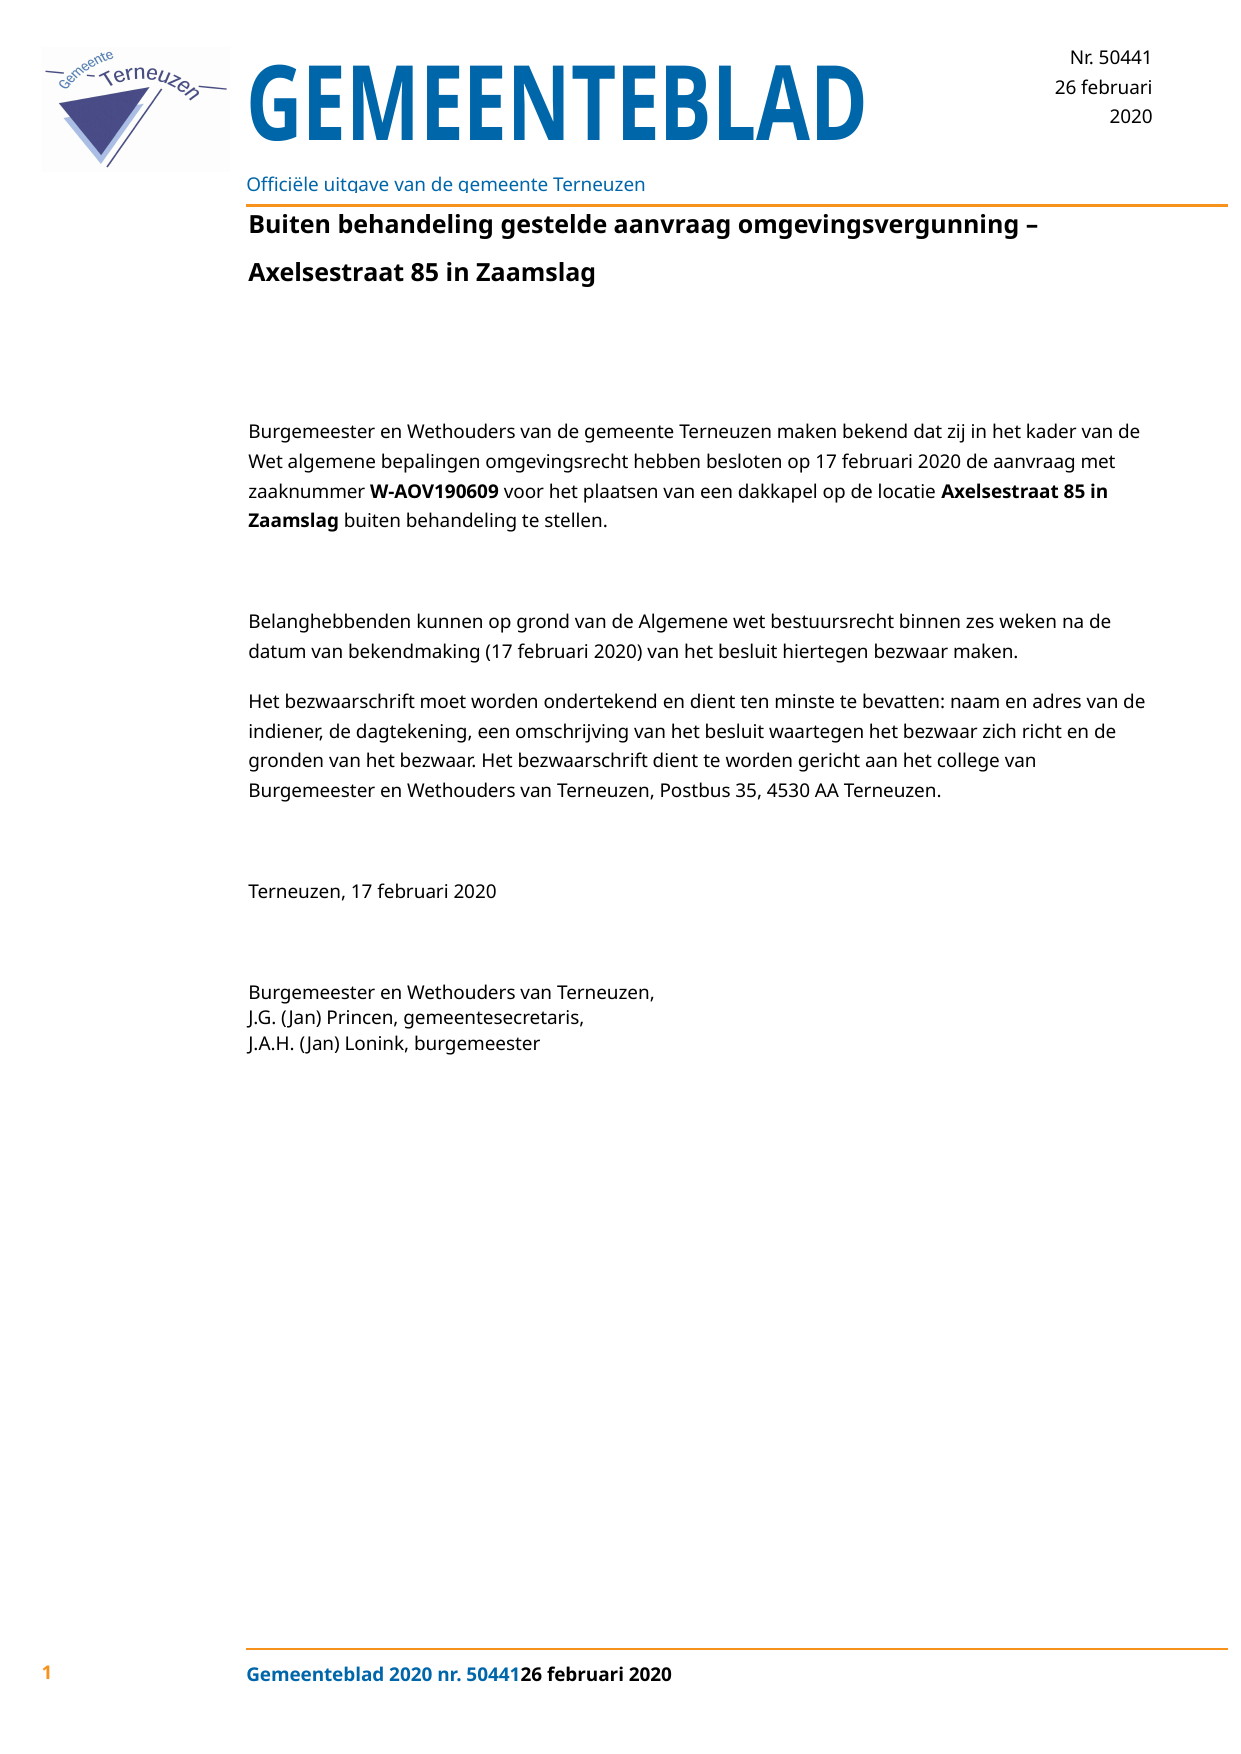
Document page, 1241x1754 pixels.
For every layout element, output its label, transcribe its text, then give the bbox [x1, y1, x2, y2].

table_header Burgemeester en Wethouders van Terneuzen, [248, 979, 1152, 1004]
text Burgemeester en Wethouders van de gemeente Terneuzen maken bekend dat zij in het kader van de Wet algemene bepalingen omgevingsrecht hebben besloten op 17 februari 2020 de aanvraag met zaaknummer W-AOV190609 voor het plaatsen van een dakkapel op de locatie Axelsestraat 85 in Zaamslag buiten behandeling te stellen. [248, 419, 1152, 533]
text Het bezwaarschrift moet worden ondertekend en dient ten minste te bevatten: naam en adres van de indiener, de dagtekening, een omschrijving van het besluit waartegen het bezwaar zich richt en de gronden van het bezwaar. Het bezwaarschrift dient te worden gericht aan het college van Burgemeester en Wethouders van Terneuzen, Postbus 35, 4530 AA Terneuzen. [248, 688, 1152, 803]
text Buiten behandeling gestelde aanvraag omgevingsvergunning – Axelsestraat 85 in Zaamslag [248, 207, 1152, 288]
text Belanghebbenden kunnen op grond van de Algemene wet bestuursrecht binnen zes weken na de datum van bekendmaking (17 februari 2020) van het besluit hiertegen bezwaar maken. [248, 608, 1152, 664]
table_cell J.A.H. (Jan) Lonink, burgemeester [248, 1030, 1152, 1056]
text Terneuzen, 17 februari 2020 [248, 878, 1152, 904]
table_cell [837, 1005, 1152, 1030]
picture [41, 47, 231, 172]
table_cell J.G. (Jan) Princen, gemeentesecretaris, [248, 1005, 837, 1030]
